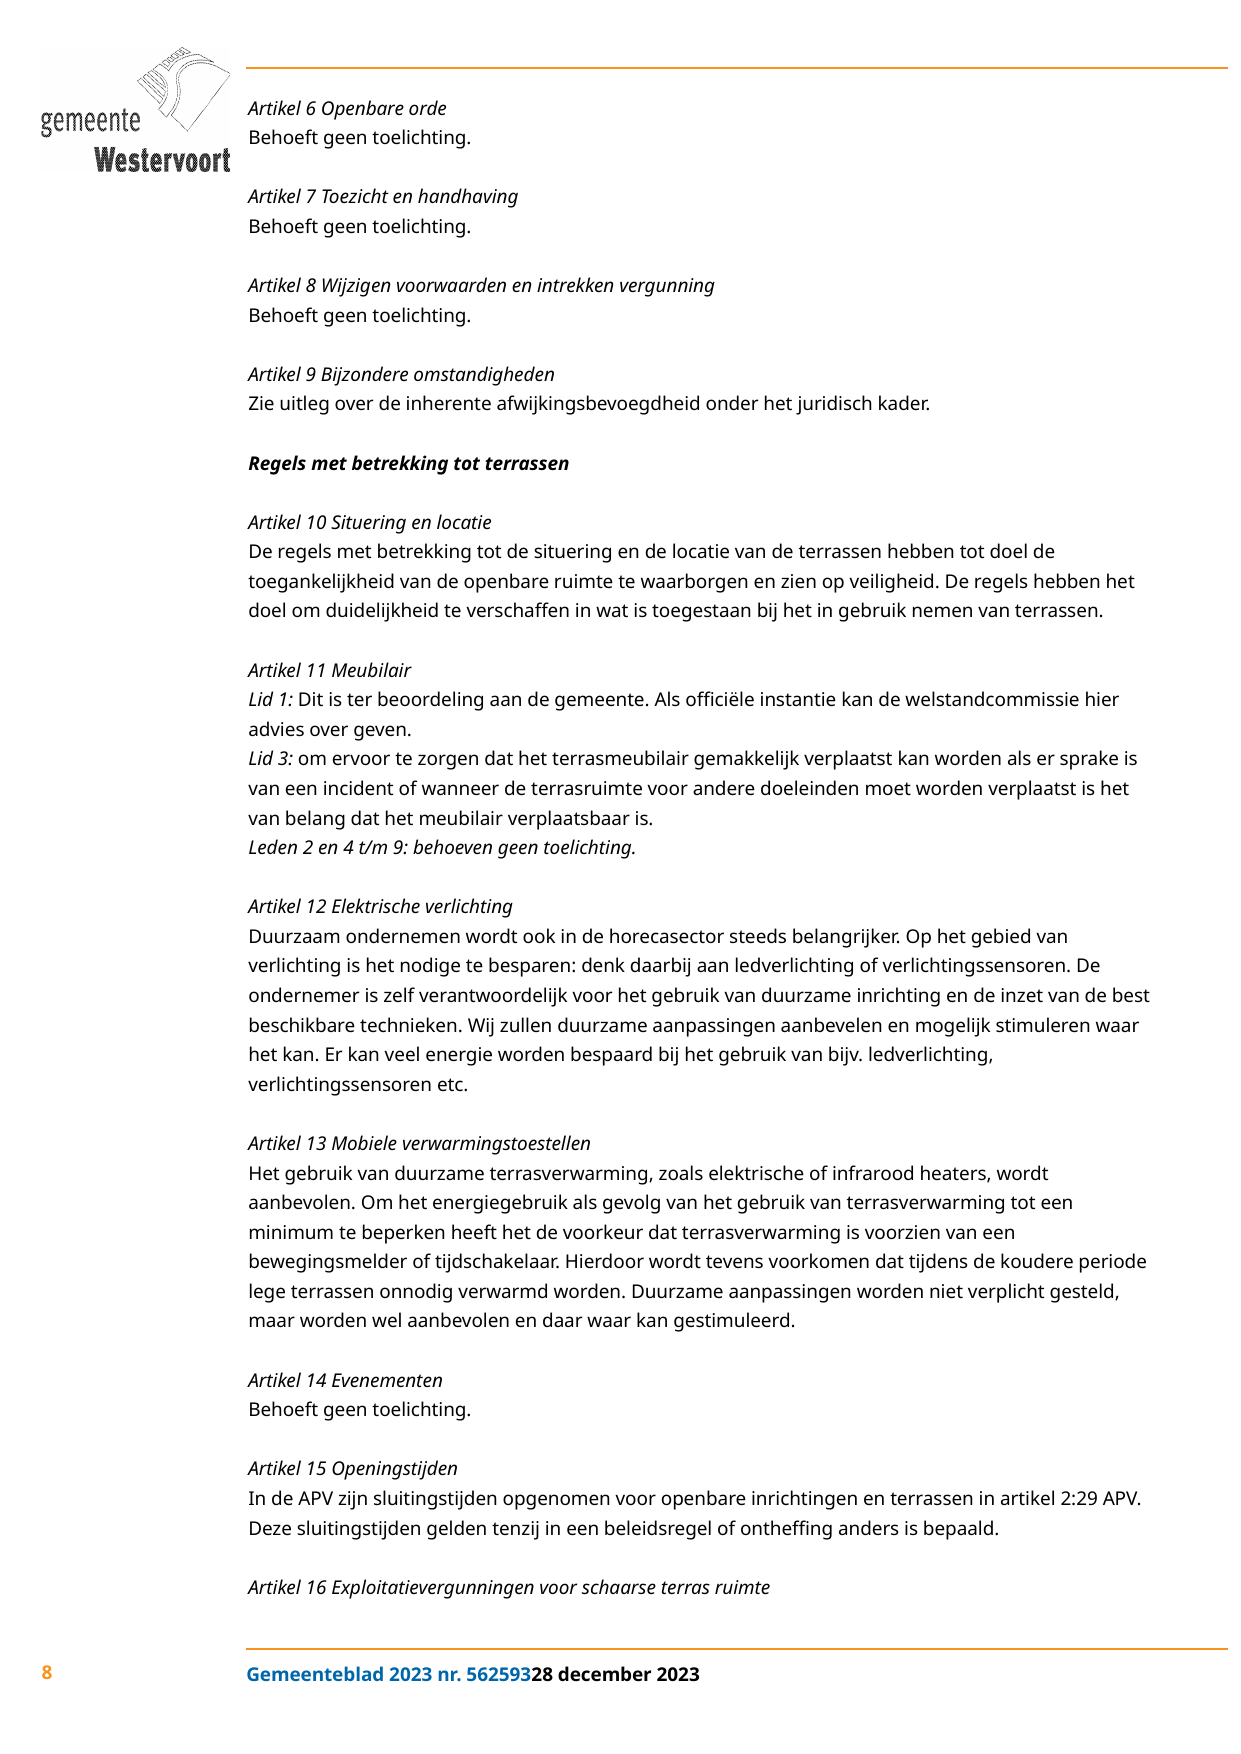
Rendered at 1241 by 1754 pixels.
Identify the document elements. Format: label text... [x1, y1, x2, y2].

text Behoeft geen toelichting. [248, 1396, 1152, 1422]
text De regels met betrekking tot de situering en de locatie van de terrassen hebben tot doel de toegankelijkheid van de openbare ruimte te waarborgen en zien op veiligheid. De regels hebben het doel om duidelijkheid te verschaffen in wat is toegestaan bij het in gebruik nemen van terrassen. [248, 538, 1152, 623]
text Lid 3: om ervoor te zorgen dat het terrasmeubilair gemakkelijk verplaatst kan worden als er sprake is van een incident of wanneer de terrasruimte voor andere doeleinden moet worden verplaatst is het van belang dat het meubilair verplaatsbaar is. [248, 746, 1152, 831]
text Artikel 13 Mobiele verwarmingstoestellen [248, 1130, 1152, 1156]
text Duurzaam ondernemen wordt ook in de horecasector steeds belangrijker. Op het gebied van verlichting is het nodige te besparen: denk daarbij aan ledverlichting of verlichtingssensoren. De ondernemer is zelf verantwoordelijk voor het gebruik van duurzame inrichting en de inzet van de best beschikbare technieken. Wij zullen duurzame aanpassingen aanbevelen en mogelijk stimuleren waar het kan. Er kan veel energie worden bespaard bij het gebruik van bijv. ledverlichting, verlichtingssensoren etc. [248, 923, 1152, 1097]
text Artikel 14 Evenementen [248, 1367, 1152, 1393]
text Het gebruik van duurzame terrasverwarming, zoals elektrische of infrarood heaters, wordt aanbevolen. Om het energiegebruik als gevolg van het gebruik van terrasverwarming tot een minimum te beperken heeft het de voorkeur dat terrasverwarming is voorzien van een bewegingsmelder of tijdschakelaar. Hierdoor wordt tevens voorkomen dat tijdens de koudere periode lege terrassen onnodig verwarmd worden. Duurzame aanpassingen worden niet verplicht gesteld, maar worden wel aanbevolen en daar waar kan gestimuleerd. [248, 1160, 1152, 1333]
text Artikel 16 Exploitatievergunningen voor schaarse terras ruimte [248, 1574, 1152, 1600]
text Leden 2 en 4 t/m 9: behoeven geen toelichting. [248, 834, 1152, 860]
text Behoeft geen toelichting. [248, 124, 1152, 150]
text Artikel 11 Meubilair [248, 657, 1152, 683]
text Artikel 7 Toezicht en handhaving [248, 183, 1152, 209]
text In de APV zijn sluitingstijden opgenomen voor openbare inrichtingen en terrassen in artikel 2:29 APV. Deze sluitingstijden gelden tenzij in een beleidsregel of ontheffing anders is bepaald. [248, 1485, 1152, 1541]
text Artikel 8 Wijzigen voorwaarden en intrekken vergunning [248, 272, 1152, 298]
text Artikel 15 Openingstijden [248, 1456, 1152, 1481]
text Artikel 10 Situering en locatie [248, 509, 1152, 535]
text Behoeft geen toelichting. [248, 213, 1152, 239]
text Artikel 6 Openbare orde [248, 95, 1152, 121]
text Zie uitleg over de inherente afwijkingsbevoegdheid onder het juridisch kader. [248, 391, 1152, 416]
text Lid 1: Dit is ter beoordeling aan de gemeente. Als officiële instantie kan de welstandcommissie hier advies over geven. [248, 686, 1152, 742]
text Artikel 12 Elektrische verlichting [248, 893, 1152, 919]
text Artikel 9 Bijzondere omstandigheden [248, 361, 1152, 387]
text Behoeft geen toelichting. [248, 302, 1152, 328]
text Regels met betrekking tot terrassen [248, 450, 1152, 476]
picture [41, 47, 231, 172]
